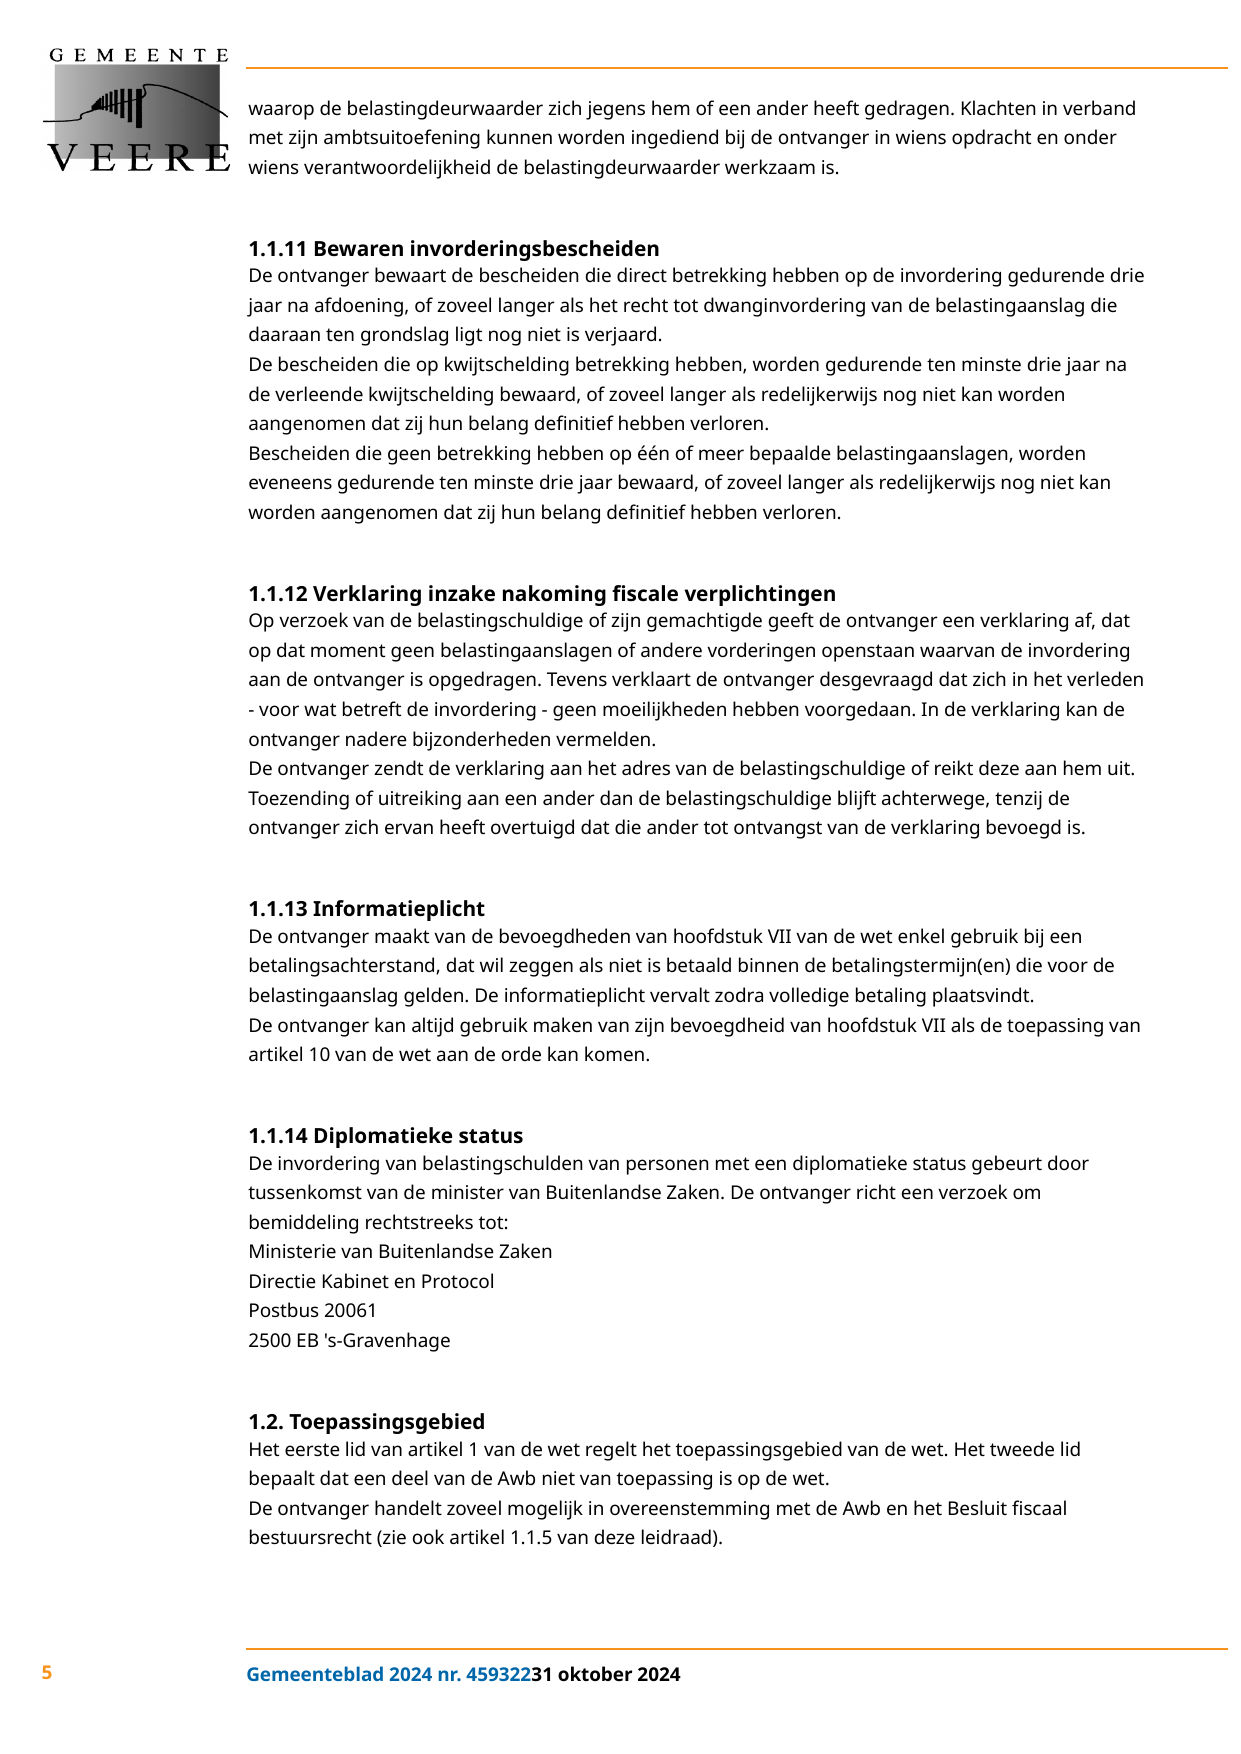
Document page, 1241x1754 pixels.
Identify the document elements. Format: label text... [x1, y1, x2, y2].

text 1.1.11 Bewaren invorderingsbescheiden [248, 234, 1152, 262]
text De ontvanger handelt zoveel mogelijk in overeenstemming met de Awb en het Besluit fiscaal bestuursrecht (zie ook artikel 1.1.5 van deze leidraad). [248, 1495, 1152, 1550]
text De ontvanger zendt de verklaring aan het adres van de belastingschuldige of reikt deze aan hem uit. Toezending of uitreiking aan een ander dan de belastingschuldige blijft achterwege, tenzij de ontvanger zich ervan heeft overtuigd dat die ander tot ontvangst van de verklaring bevoegd is. [248, 755, 1152, 840]
text waarop de belastingdeurwaarder zich jegens hem of een ander heeft gedragen. Klachten in verband met zijn ambtsuitoefening kunnen worden ingediend bij de ontvanger in wiens opdracht en onder wiens verantwoordelijkheid de belastingdeurwaarder werkzaam is. [248, 95, 1152, 180]
text 1.2. Toepassingsgebied [248, 1407, 1152, 1436]
text 1.1.13 Informatieplicht [248, 894, 1152, 923]
text Het eerste lid van artikel 1 van de wet regelt het toepassingsgebied van de wet. Het tweede lid bepaalt dat een deel van de Awb niet van toepassing is op de wet. [248, 1436, 1152, 1491]
text De invordering van belastingschulden van personen met een diplomatieke status gebeurt door tussenkomst van de minister van Buitenlandse Zaken. De ontvanger richt een verzoek om bemiddeling rechtstreeks tot: [248, 1150, 1152, 1235]
text Postbus 20061 [248, 1298, 1152, 1323]
text Ministerie van Buitenlandse Zaken [248, 1238, 1152, 1264]
text De ontvanger kan altijd gebruik maken van zijn bevoegdheid van hoofdstuk VII als de toepassing van artikel 10 van de wet aan de orde kan komen. [248, 1012, 1152, 1067]
text Op verzoek van de belastingschuldige of zijn gemachtigde geeft de ontvanger een verklaring af, dat op dat moment geen belastingaanslagen of andere vorderingen openstaan waarvan de invordering aan de ontvanger is opgedragen. Tevens verklaart de ontvanger desgevraagd dat zich in het verleden - voor wat betreft de invordering - geen moeilijkheden hebben voorgedaan. In de verklaring kan de ontvanger nadere bijzonderheden vermelden. [248, 607, 1152, 752]
text Directie Kabinet en Protocol [248, 1268, 1152, 1294]
text Bescheiden die geen betrekking hebben op één of meer bepaalde belastingaanslagen, worden eveneens gedurende ten minste drie jaar bewaard, of zoveel langer als redelijkerwijs nog niet kan worden aangenomen dat zij hun belang definitief hebben verloren. [248, 440, 1152, 525]
text De bescheiden die op kwijtschelding betrekking hebben, worden gedurende ten minste drie jaar na de verleende kwijtschelding bewaard, of zoveel langer als redelijkerwijs nog niet kan worden aangenomen dat zij hun belang definitief hebben verloren. [248, 351, 1152, 436]
text 1.1.14 Diplomatieke status [248, 1121, 1152, 1150]
text De ontvanger bewaart de bescheiden die direct betrekking hebben op de invordering gedurende drie jaar na afdoening, of zoveel langer als het recht tot dwanginvordering van de belastingaanslag die daaraan ten grondslag ligt nog niet is verjaard. [248, 262, 1152, 347]
text 2500 EB 's-Gravenhage [248, 1327, 1152, 1353]
picture [41, 47, 231, 172]
text 1.1.12 Verklaring inzake nakoming fiscale verplichtingen [248, 579, 1152, 607]
text De ontvanger maakt van de bevoegdheden van hoofdstuk VII van de wet enkel gebruik bij een betalingsachterstand, dat wil zeggen als niet is betaald binnen de betalingstermijn(en) die voor de belastingaanslag gelden. De informatieplicht vervalt zodra volledige betaling plaatsvindt. [248, 923, 1152, 1008]
